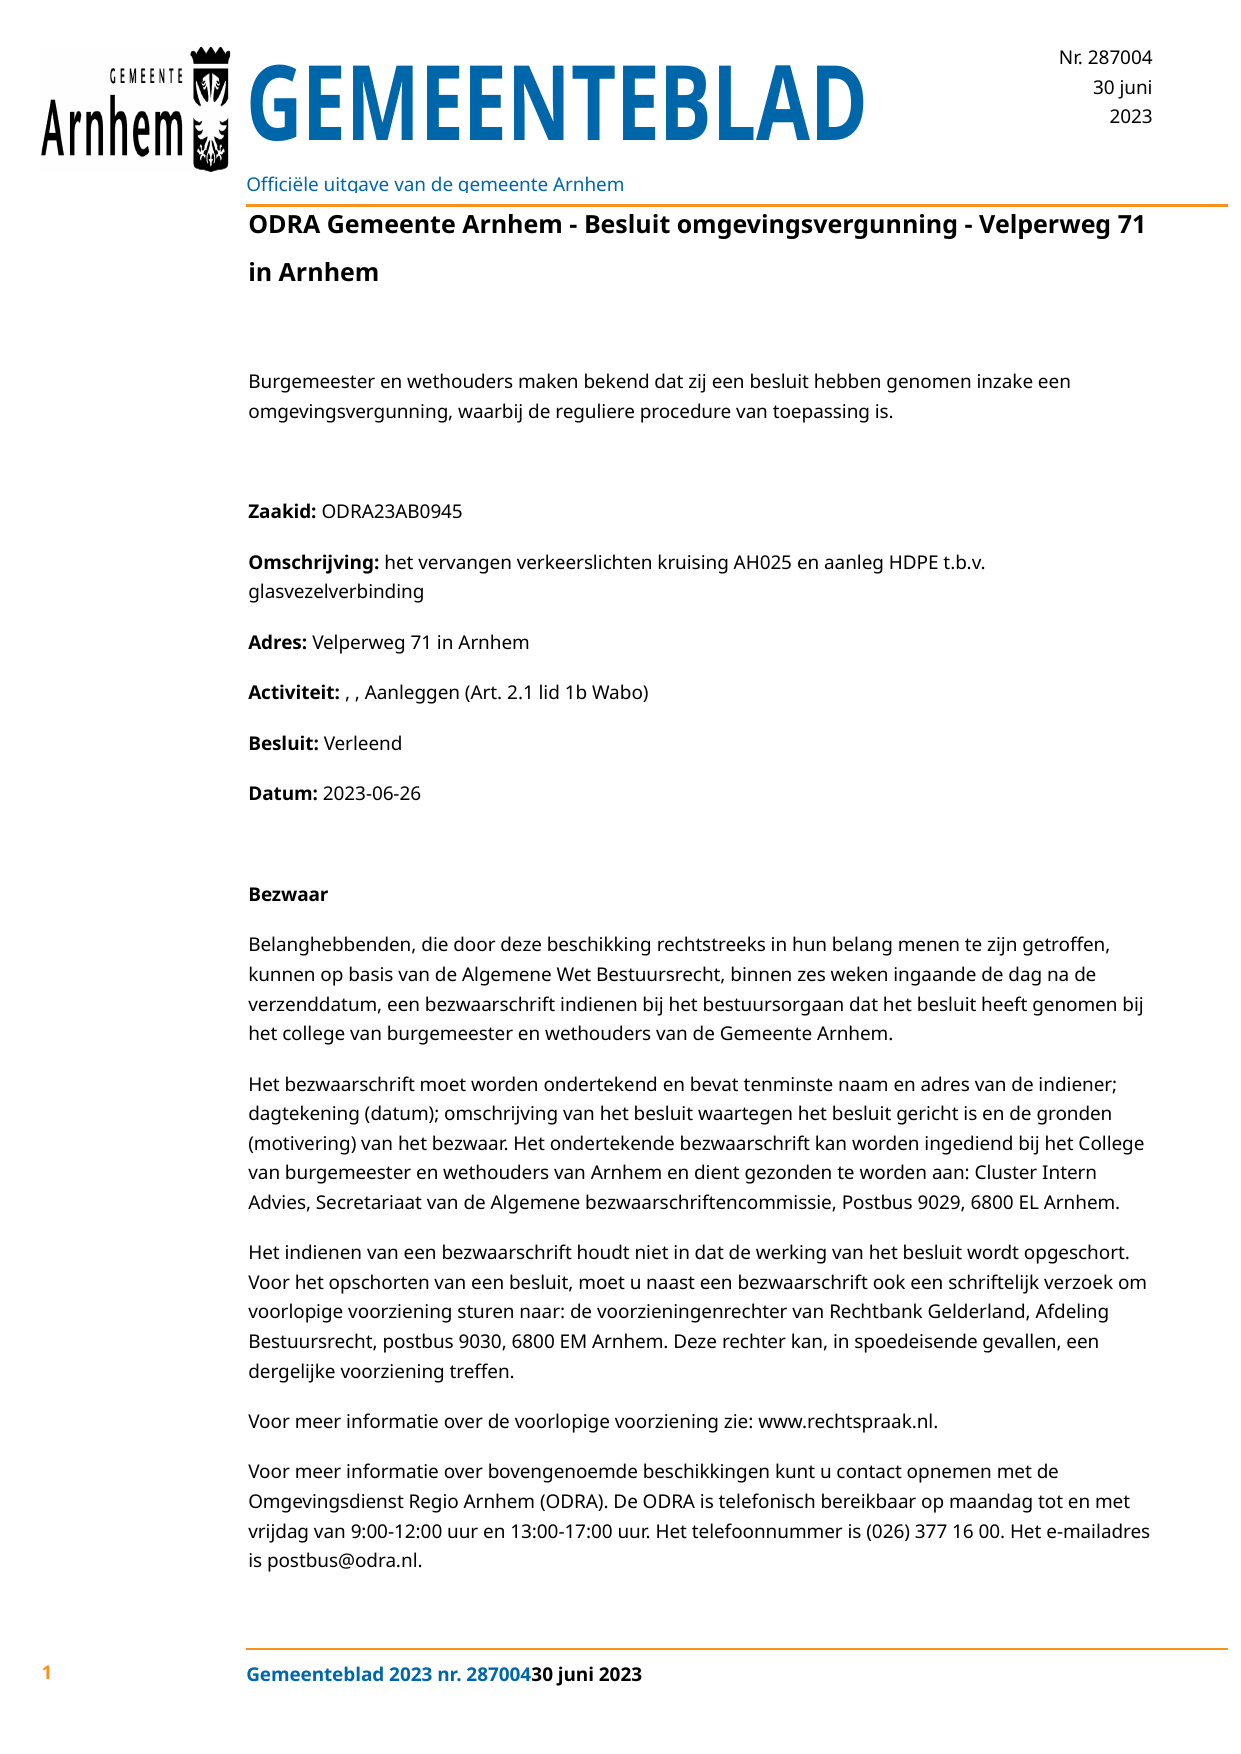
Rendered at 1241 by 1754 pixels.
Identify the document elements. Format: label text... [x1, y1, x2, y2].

text Omschrijving: het vervangen verkeerslichten kruising AH025 en aanleg HDPE t.b.v. glasvezelverbinding [248, 549, 1152, 604]
text ODRA Gemeente Arnhem - Besluit omgevingsvergunning - Velperweg 71 in Arnhem [248, 207, 1152, 288]
picture [41, 47, 231, 172]
text Zaakid: ODRA23AB0945 [248, 499, 1152, 524]
text Bezwaar [248, 881, 1152, 907]
text Adres: Velperweg 71 in Arnhem [248, 629, 1152, 655]
text Besluit: Verleend [248, 730, 1152, 756]
text Belanghebbenden, die door deze beschikking rechtstreeks in hun belang menen te zijn getroffen, kunnen op basis van de Algemene Wet Bestuursrecht, binnen zes weken ingaande de dag na de verzenddatum, een bezwaarschrift indienen bij het bestuursorgaan dat het besluit heeft genomen bij het college van burgemeester en wethouders van de Gemeente Arnhem. [248, 932, 1152, 1046]
text Voor meer informatie over bovengenoemde beschikkingen kunt u contact opnemen met de Omgevingsdienst Regio Arnhem (ODRA). De ODRA is telefonisch bereikbaar op maandag tot en met vrijdag van 9:00-12:00 uur en 13:00-17:00 uur. Het telefoonnummer is (026) 377 16 00. Het e-mailadres is postbus@odra.nl. [248, 1459, 1152, 1573]
text Activiteit: , , Aanleggen (Art. 2.1 lid 1b Wabo) [248, 679, 1152, 705]
text Datum: 2023-06-26 [248, 780, 1152, 806]
text Het bezwaarschrift moet worden ondertekend en bevat tenminste naam en adres van de indiener; dagtekening (datum); omschrijving van het besluit waartegen het besluit gericht is en de gronden (motivering) van het bezwaar. Het ondertekende bezwaarschrift kan worden ingediend bij het College van burgemeester en wethouders van Arnhem en dient gezonden te worden aan: Cluster Intern Advies, Secretariaat van de Algemene bezwaarschriftencommissie, Postbus 9029, 6800 EL Arnhem. [248, 1071, 1152, 1215]
text Burgemeester en wethouders maken bekend dat zij een besluit hebben genomen inzake een omgevingsvergunning, waarbij de reguliere procedure van toepassing is. [248, 368, 1152, 424]
text Het indienen van een bezwaarschrift houdt niet in dat de werking van het besluit wordt opgeschort. Voor het opschorten van een besluit, moet u naast een bezwaarschrift ook een schriftelijk verzoek om voorlopige voorziening sturen naar: de voorzieningenrechter van Rechtbank Gelderland, Afdeling Bestuursrecht, postbus 9030, 6800 EM Arnhem. Deze rechter kan, in spoedeisende gevallen, een dergelijke voorziening treffen. [248, 1239, 1152, 1384]
text Voor meer informatie over de voorlopige voorziening zie: www.rechtspraak.nl. [248, 1408, 1152, 1434]
